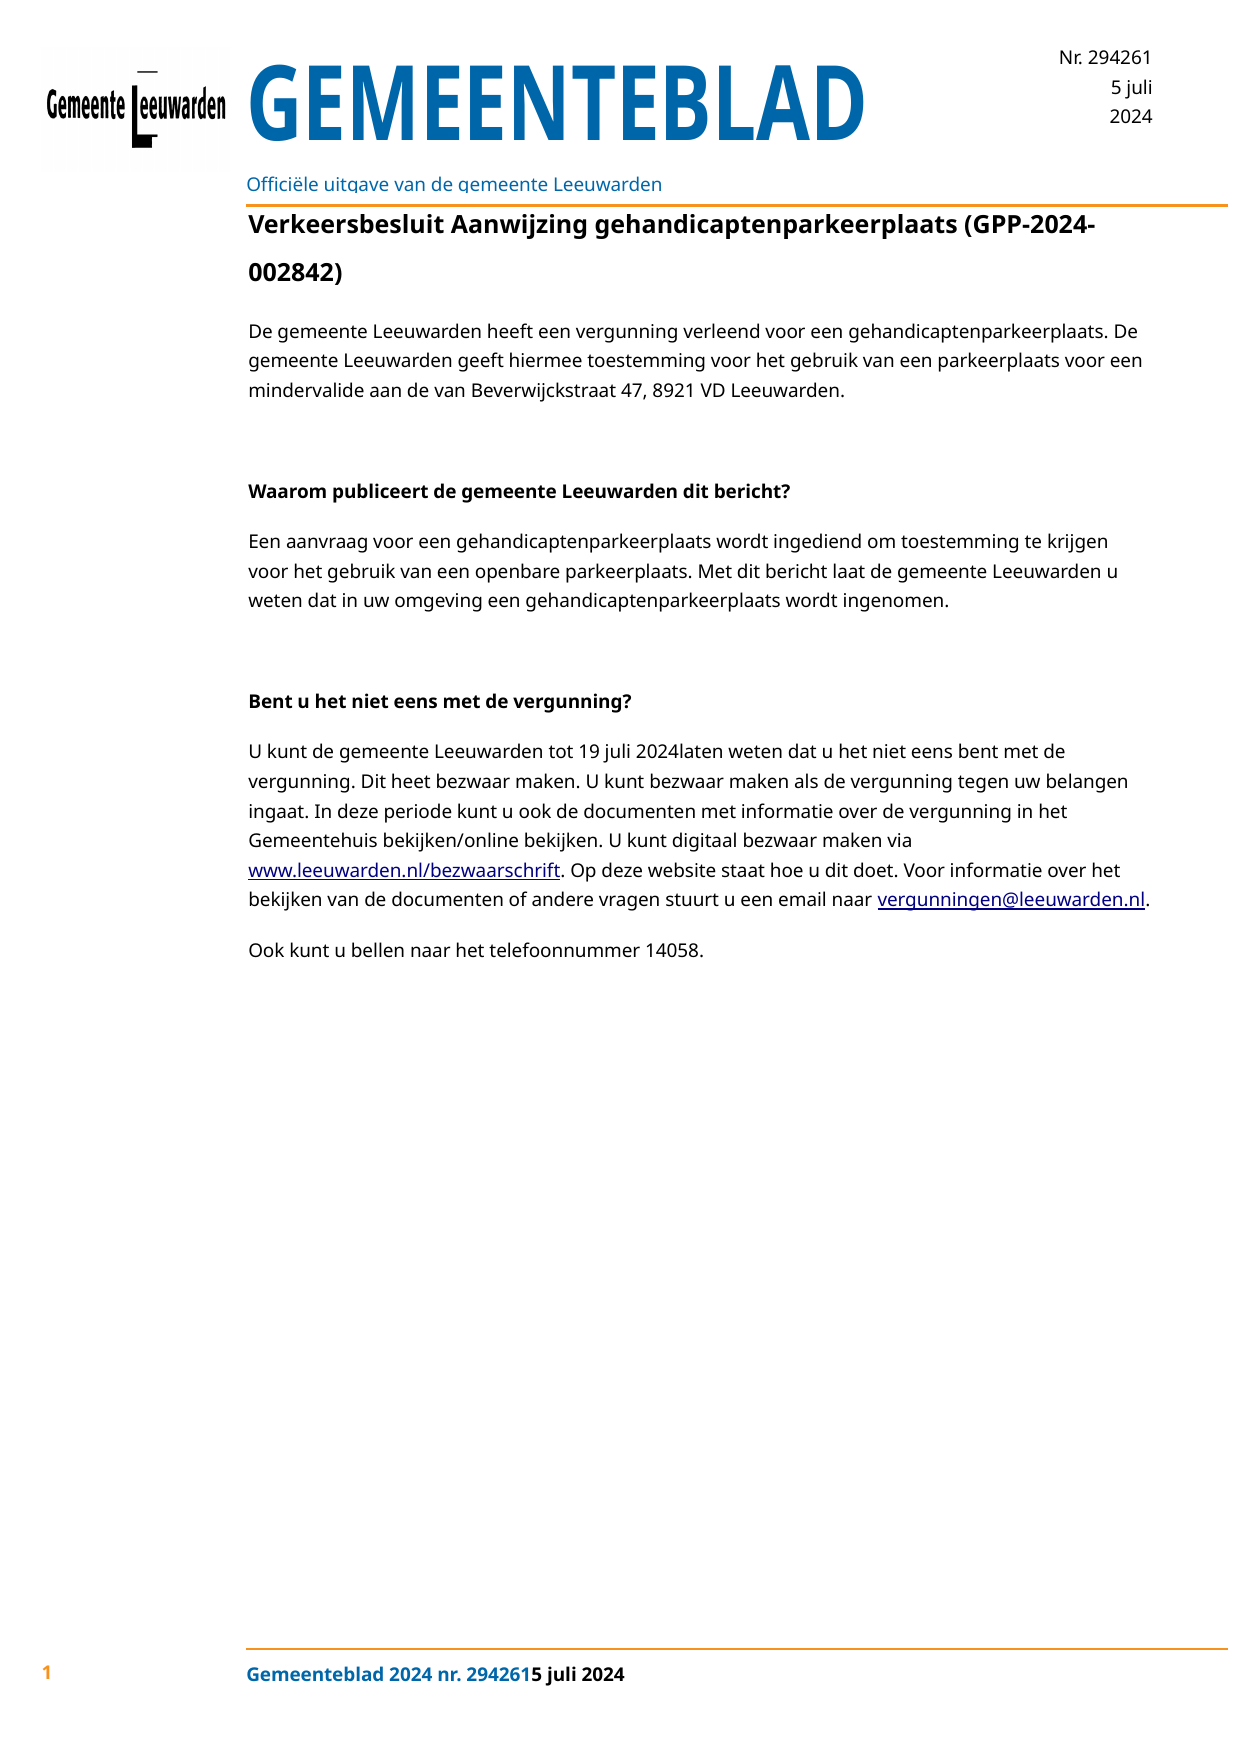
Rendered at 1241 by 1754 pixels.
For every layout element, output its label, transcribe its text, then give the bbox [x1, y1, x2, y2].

text Bent u het niet eens met de vergunning? [248, 688, 1152, 714]
text Waarom publiceert de gemeente Leeuwarden dit bericht? [248, 478, 1152, 504]
picture [41, 47, 231, 172]
text Een aanvraag voor een gehandicaptenparkeerplaats wordt ingediend om toestemming te krijgen voor het gebruik van een openbare parkeerplaats. Met dit bericht laat de gemeente Leeuwarden u weten dat in uw omgeving een gehandicaptenparkeerplaats wordt ingenomen. [248, 528, 1152, 613]
text Ook kunt u bellen naar het telefoonnummer 14058. [248, 937, 1152, 963]
text Verkeersbesluit Aanwijzing gehandicaptenparkeerplaats (GPP-2024-002842) [248, 207, 1152, 288]
text U kunt de gemeente Leeuwarden tot 19 juli 2024laten weten dat u het niet eens bent met de vergunning. Dit heet bezwaar maken. U kunt bezwaar maken als de vergunning tegen uw belangen ingaat. In deze periode kunt u ook de documenten met informatie over de vergunning in het Gemeentehuis bekijken/online bekijken. U kunt digitaal bezwaar maken via www.leeuwarden.nl/bezwaarschrift. Op deze website staat hoe u dit doet. Voor informatie over het bekijken van de documenten of andere vragen stuurt u een email naar vergunningen@leeuwarden.nl. [248, 739, 1152, 912]
text De gemeente Leeuwarden heeft een vergunning verleend voor een gehandicaptenparkeerplaats. De gemeente Leeuwarden geeft hiermee toestemming voor het gebruik van een parkeerplaats voor een mindervalide aan de van Beverwijckstraat 47, 8921 VD Leeuwarden. [248, 318, 1152, 403]
